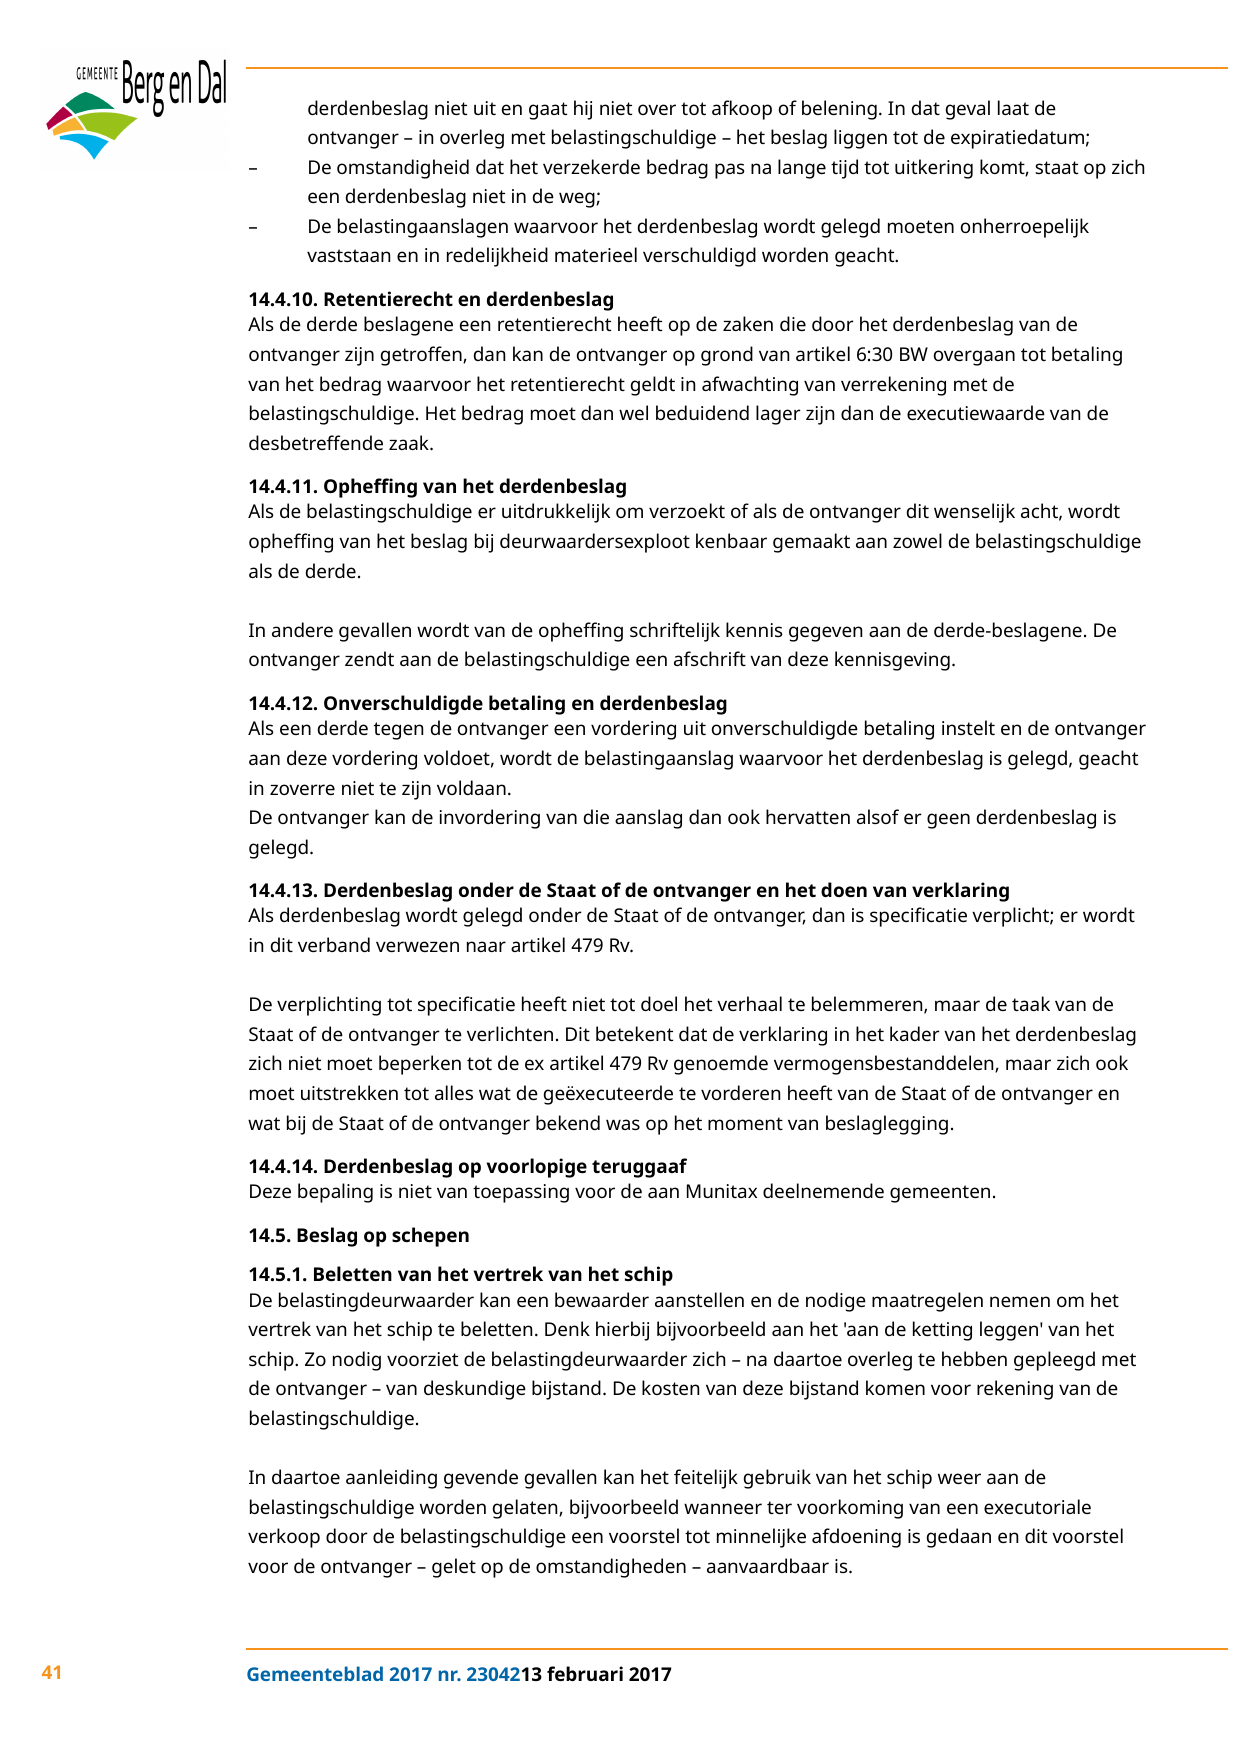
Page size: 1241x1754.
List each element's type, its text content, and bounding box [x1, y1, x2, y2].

text 14.5.1. Beletten van het vertrek van het schip [248, 1261, 1152, 1287]
text 14.5. Beslag op schepen [248, 1222, 1152, 1247]
text Als de belastingschuldige er uitdrukkelijk om verzoekt of als de ontvanger dit wenselijk acht, wordt opheffing van het beslag bij deurwaardersexploot kenbaar gemaakt aan zowel de belastingschuldige als de derde. [248, 499, 1152, 584]
list De omstandigheid dat het verzekerde bedrag pas na lange tijd tot uitkering komt, staat op zich een derdenbeslag niet in de weg; [248, 154, 1152, 209]
text Als de derde beslagene een retentierecht heeft op de zaken die door het derdenbeslag van de ontvanger zijn getroffen, dan kan de ontvanger op grond van artikel 6:30 BW overgaan tot betaling van het bedrag waarvoor het retentierecht geldt in afwachting van verrekening met de belastingschuldige. Het bedrag moet dan wel beduidend lager zijn dan de executiewaarde van de desbetreffende zaak. [248, 312, 1152, 456]
text De ontvanger kan de invordering van die aanslag dan ook hervatten alsof er geen derdenbeslag is gelegd. [248, 804, 1152, 859]
text Als een derde tegen de ontvanger een vordering uit onverschuldigde betaling instelt en de ontvanger aan deze vordering voldoet, wordt de belastingaanslag waarvoor het derdenbeslag is gelegd, geacht in zoverre niet te zijn voldaan. [248, 716, 1152, 800]
text Deze bepaling is niet van toepassing voor de aan Munitax deelnemende gemeenten. [248, 1179, 1152, 1204]
text De belastingdeurwaarder kan een bewaarder aanstellen en de nodige maatregelen nemen om het vertrek van het schip te beletten. Denk hierbij bijvoorbeeld aan het 'aan de ketting leggen' van het schip. Zo nodig voorziet de belastingdeurwaarder zich – na daartoe overleg te hebben gepleegd met de ontvanger – van deskundige bijstand. De kosten van deze bijstand komen voor rekening van de belastingschuldige. [248, 1287, 1152, 1431]
text In daartoe aanleiding gevende gevallen kan het feitelijk gebruik van het schip weer aan de belastingschuldige worden gelaten, bijvoorbeeld wanneer ter voorkoming van een executoriale verkoop door de belastingschuldige een voorstel tot minnelijke afdoening is gedaan en dit voorstel voor de ontvanger – gelet op de omstandigheden – aanvaardbaar is. [248, 1464, 1152, 1579]
text 14.4.14. Derdenbeslag op voorlopige teruggaaf [248, 1153, 1152, 1179]
text De verplichting tot specificatie heeft niet tot doel het verhaal te belemmeren, maar de taak van de Staat of de ontvanger te verlichten. Dit betekent dat de verklaring in het kader van het derdenbeslag zich niet moet beperken tot de ex artikel 479 Rv genoemde vermogensbestanddelen, maar zich ook moet uitstrekken tot alles wat de geëxecuteerde te vorderen heeft van de Staat of de ontvanger en wat bij de Staat of de ontvanger bekend was op het moment van beslaglegging. [248, 991, 1152, 1136]
list derdenbeslag niet uit en gaat hij niet over tot afkoop of belening. In dat geval laat de ontvanger – in overleg met belastingschuldige – het beslag liggen tot de expiratiedatum; [248, 95, 1152, 150]
text 14.4.11. Opheffing van het derdenbeslag [248, 473, 1152, 499]
text In andere gevallen wordt van de opheffing schriftelijk kennis gegeven aan de derde-beslagene. De ontvanger zendt aan de belastingschuldige een afschrift van deze kennisgeving. [248, 617, 1152, 672]
text 14.4.13. Derdenbeslag onder de Staat of de ontvanger en het doen van verklaring [248, 877, 1152, 903]
text 14.4.12. Onverschuldigde betaling en derdenbeslag [248, 690, 1152, 716]
picture [41, 47, 231, 172]
list De belastingaanslagen waarvoor het derdenbeslag wordt gelegd moeten onherroepelijk vaststaan en in redelijkheid materieel verschuldigd worden geacht. [248, 213, 1152, 268]
text Als derdenbeslag wordt gelegd onder de Staat of de ontvanger, dan is specificatie verplicht; er wordt in dit verband verwezen naar artikel 479 Rv. [248, 903, 1152, 958]
text 14.4.10. Retentierecht en derdenbeslag [248, 286, 1152, 312]
